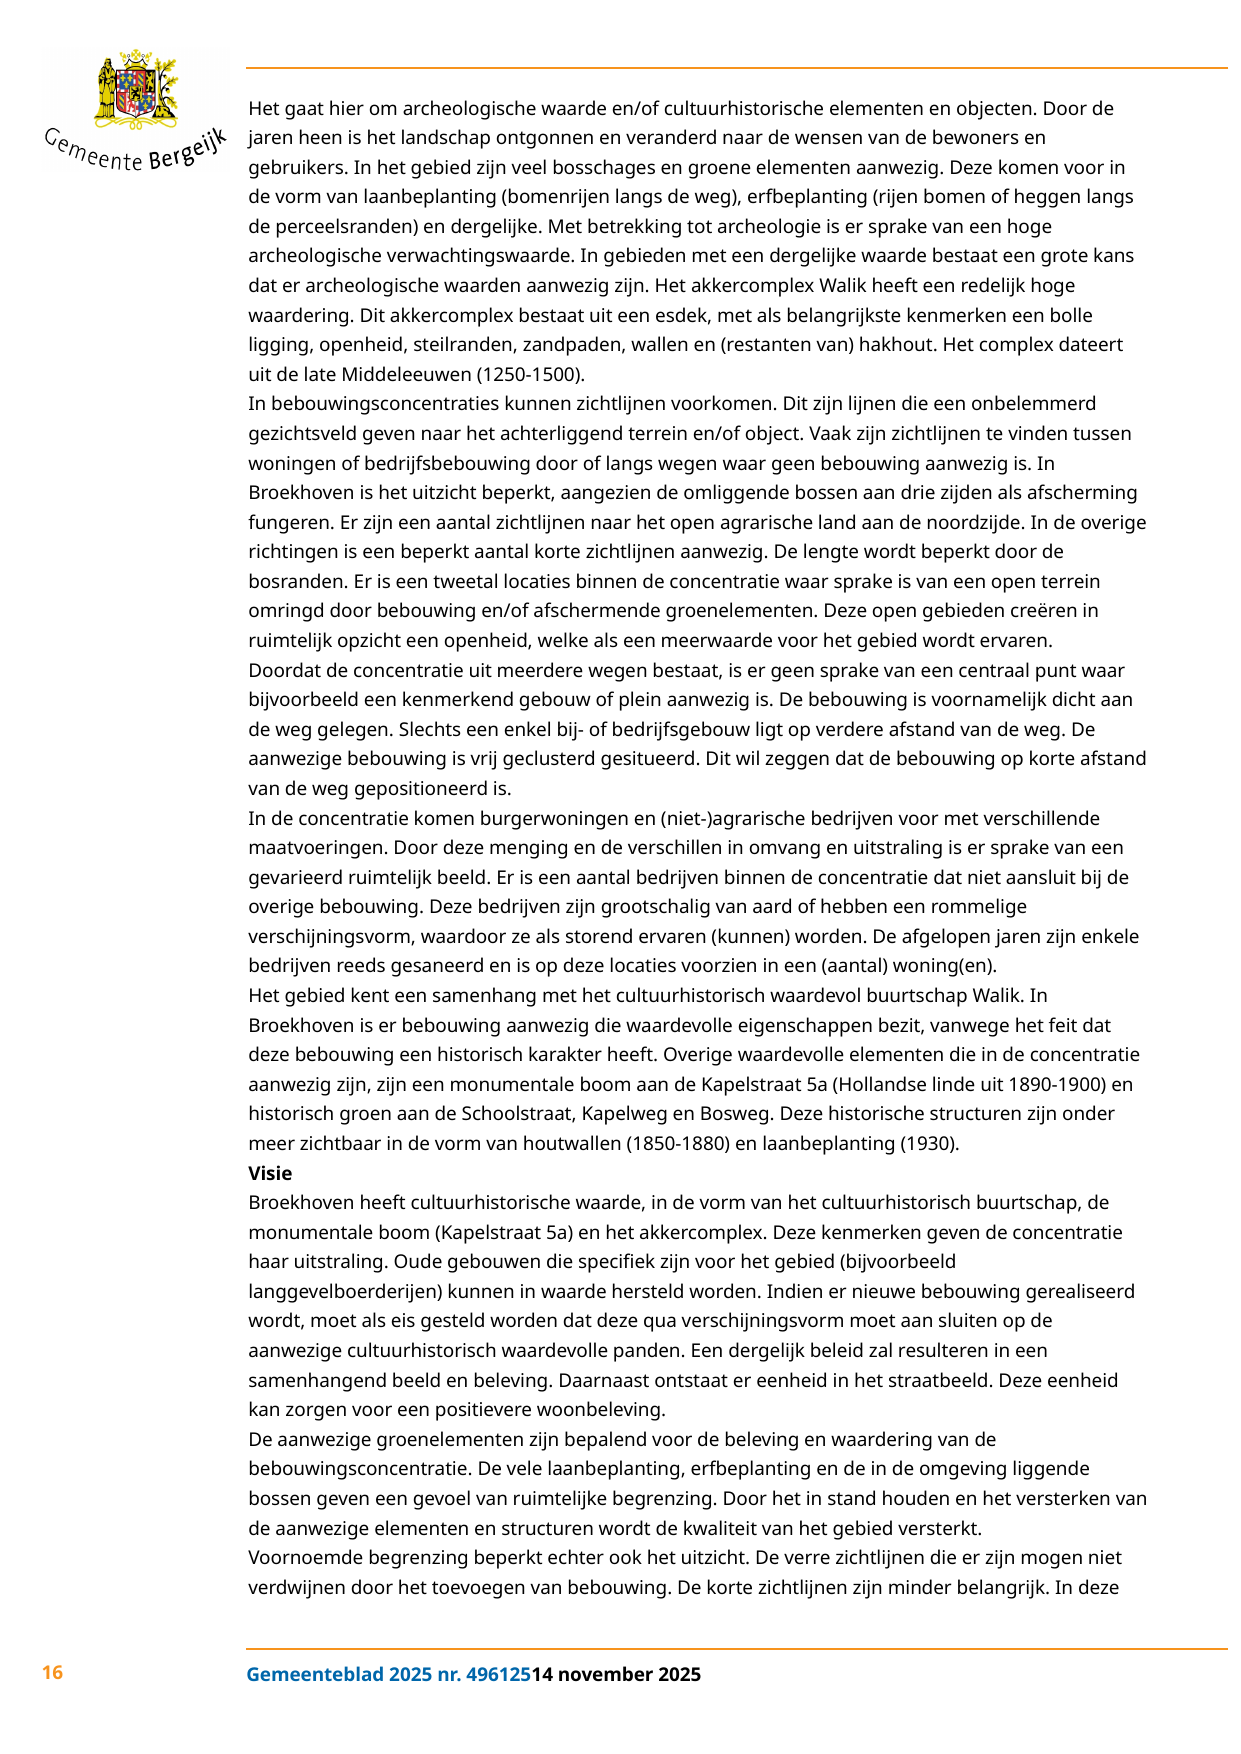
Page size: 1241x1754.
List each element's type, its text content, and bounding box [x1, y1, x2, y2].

picture [41, 47, 231, 172]
text Visie [248, 1160, 1152, 1186]
text In de concentratie komen burgerwoningen en (niet-)agrarische bedrijven voor met verschillende maatvoeringen. Door deze menging en de verschillen in omvang en uitstraling is er sprake van een gevarieerd ruimtelijk beeld. Er is een aantal bedrijven binnen de concentratie dat niet aansluit bij de overige bebouwing. Deze bedrijven zijn grootschalig van aard of hebben een rommelige verschijningsvorm, waardoor ze als storend ervaren (kunnen) worden. De afgelopen jaren zijn enkele bedrijven reeds gesaneerd en is op deze locaties voorzien in een (aantal) woning(en). [248, 805, 1152, 978]
text De aanwezige groenelementen zijn bepalend voor de beleving en waardering van de bebouwingsconcentratie. De vele laanbeplanting, erfbeplanting en de in de omgeving liggende bossen geven een gevoel van ruimtelijke begrenzing. Door het in stand houden en het versterken van de aanwezige elementen en structuren wordt de kwaliteit van het gebied versterkt. [248, 1426, 1152, 1541]
text Doordat de concentratie uit meerdere wegen bestaat, is er geen sprake van een centraal punt waar bijvoorbeeld een kenmerkend gebouw of plein aanwezig is. De bebouwing is voornamelijk dicht aan de weg gelegen. Slechts een enkel bij- of bedrijfsgebouw ligt op verdere afstand van de weg. De aanwezige bebouwing is vrij geclusterd gesitueerd. Dit wil zeggen dat de bebouwing op korte afstand van de weg gepositioneerd is. [248, 657, 1152, 801]
text Het gaat hier om archeologische waarde en/of cultuurhistorische elementen en objecten. Door de jaren heen is het landschap ontgonnen en veranderd naar de wensen van de bewoners en gebruikers. In het gebied zijn veel bosschages en groene elementen aanwezig. Deze komen voor in de vorm van laanbeplanting (bomenrijen langs de weg), erfbeplanting (rijen bomen of heggen langs de perceelsranden) en dergelijke. Met betrekking tot archeologie is er sprake van een hoge archeologische verwachtingswaarde. In gebieden met een dergelijke waarde bestaat een grote kans dat er archeologische waarden aanwezig zijn. Het akkercomplex Walik heeft een redelijk hoge waardering. Dit akkercomplex bestaat uit een esdek, met als belangrijkste kenmerken een bolle ligging, openheid, steilranden, zandpaden, wallen en (restanten van) hakhout. Het complex dateert uit de late Middeleeuwen (1250-1500). [248, 95, 1152, 387]
text Voornoemde begrenzing beperkt echter ook het uitzicht. De verre zichtlijnen die er zijn mogen niet verdwijnen door het toevoegen van bebouwing. De korte zichtlijnen zijn minder belangrijk. In deze [248, 1544, 1152, 1600]
text In bebouwingsconcentraties kunnen zichtlijnen voorkomen. Dit zijn lijnen die een onbelemmerd gezichtsveld geven naar het achterliggend terrein en/of object. Vaak zijn zichtlijnen te vinden tussen woningen of bedrijfsbebouwing door of langs wegen waar geen bebouwing aanwezig is. In Broekhoven is het uitzicht beperkt, aangezien de omliggende bossen aan drie zijden als afscherming fungeren. Er zijn een aantal zichtlijnen naar het open agrarische land aan de noordzijde. In de overige richtingen is een beperkt aantal korte zichtlijnen aanwezig. De lengte wordt beperkt door de bosranden. Er is een tweetal locaties binnen de concentratie waar sprake is van een open terrein omringd door bebouwing en/of afschermende groenelementen. Deze open gebieden creëren in ruimtelijk opzicht een openheid, welke als een meerwaarde voor het gebied wordt ervaren. [248, 391, 1152, 653]
text Het gebied kent een samenhang met het cultuurhistorisch waardevol buurtschap Walik. In Broekhoven is er bebouwing aanwezig die waardevolle eigenschappen bezit, vanwege het feit dat deze bebouwing een historisch karakter heeft. Overige waardevolle elementen die in de concentratie aanwezig zijn, zijn een monumentale boom aan de Kapelstraat 5a (Hollandse linde uit 1890-1900) en historisch groen aan de Schoolstraat, Kapelweg en Bosweg. Deze historische structuren zijn onder meer zichtbaar in de vorm van houtwallen (1850-1880) en laanbeplanting (1930). [248, 982, 1152, 1156]
text Broekhoven heeft cultuurhistorische waarde, in de vorm van het cultuurhistorisch buurtschap, de monumentale boom (Kapelstraat 5a) en het akkercomplex. Deze kenmerken geven de concentratie haar uitstraling. Oude gebouwen die specifiek zijn voor het gebied (bijvoorbeeld langgevelboerderijen) kunnen in waarde hersteld worden. Indien er nieuwe bebouwing gerealiseerd wordt, moet als eis gesteld worden dat deze qua verschijningsvorm moet aan sluiten op de aanwezige cultuurhistorisch waardevolle panden. Een dergelijk beleid zal resulteren in een samenhangend beeld en beleving. Daarnaast ontstaat er eenheid in het straatbeeld. Deze eenheid kan zorgen voor een positievere woonbeleving. [248, 1189, 1152, 1422]
